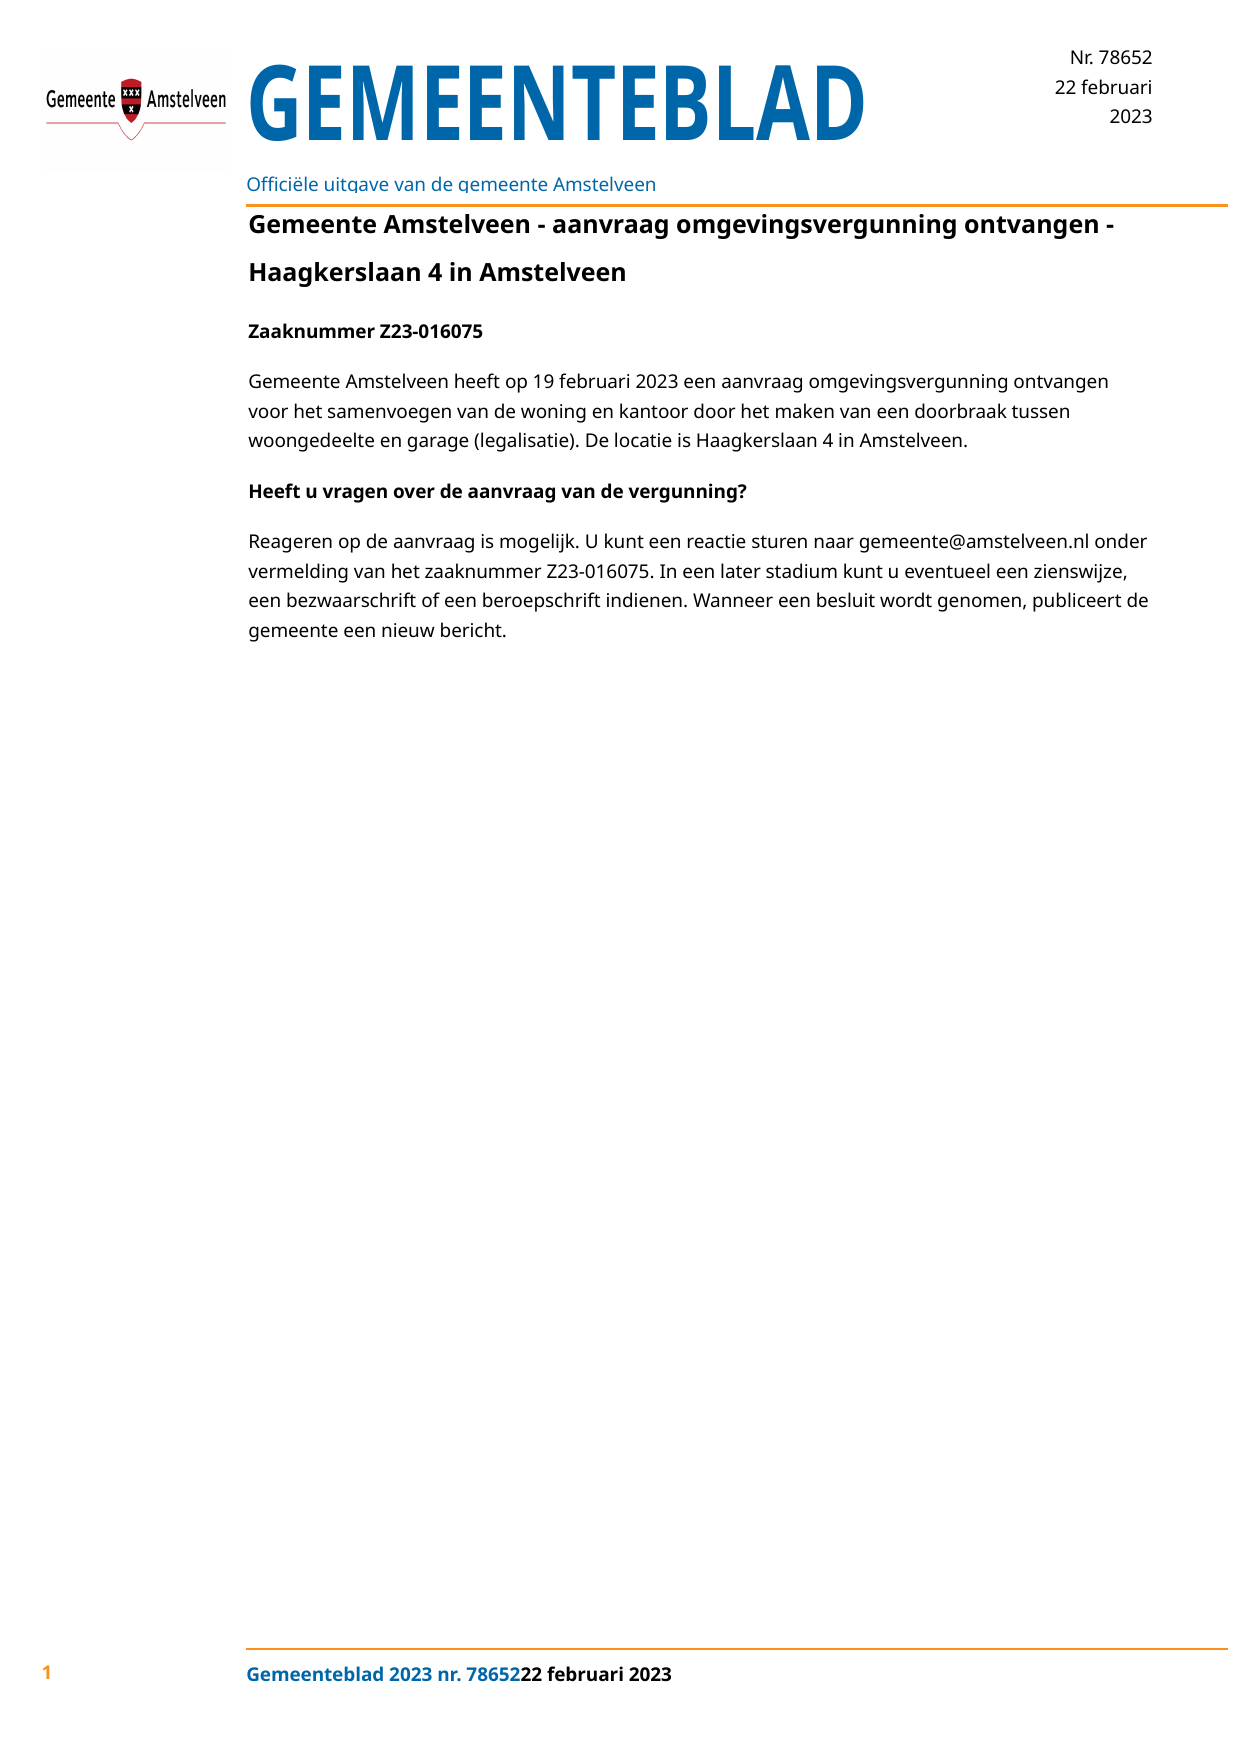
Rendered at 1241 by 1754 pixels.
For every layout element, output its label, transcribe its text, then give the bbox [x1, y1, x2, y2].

picture [41, 47, 231, 172]
text Reageren op de aanvraag is mogelijk. U kunt een reactie sturen naar gemeente@amstelveen.nl onder vermelding van het zaaknummer Z23-016075. In een later stadium kunt u eventueel een zienswijze, een bezwaarschrift of een beroepschrift indienen. Wanneer een besluit wordt genomen, publiceert de gemeente een nieuw bericht. [248, 528, 1152, 643]
text Zaaknummer Z23-016075 [248, 318, 1152, 344]
text Gemeente Amstelveen heeft op 19 februari 2023 een aanvraag omgevingsvergunning ontvangen voor het samenvoegen van de woning en kantoor door het maken van een doorbraak tussen woongedeelte en garage (legalisatie). De locatie is Haagkerslaan 4 in Amstelveen. [248, 368, 1152, 453]
text Heeft u vragen over de aanvraag van de vergunning? [248, 478, 1152, 504]
text Gemeente Amstelveen - aanvraag omgevingsvergunning ontvangen - Haagkerslaan 4 in Amstelveen [248, 207, 1152, 288]
